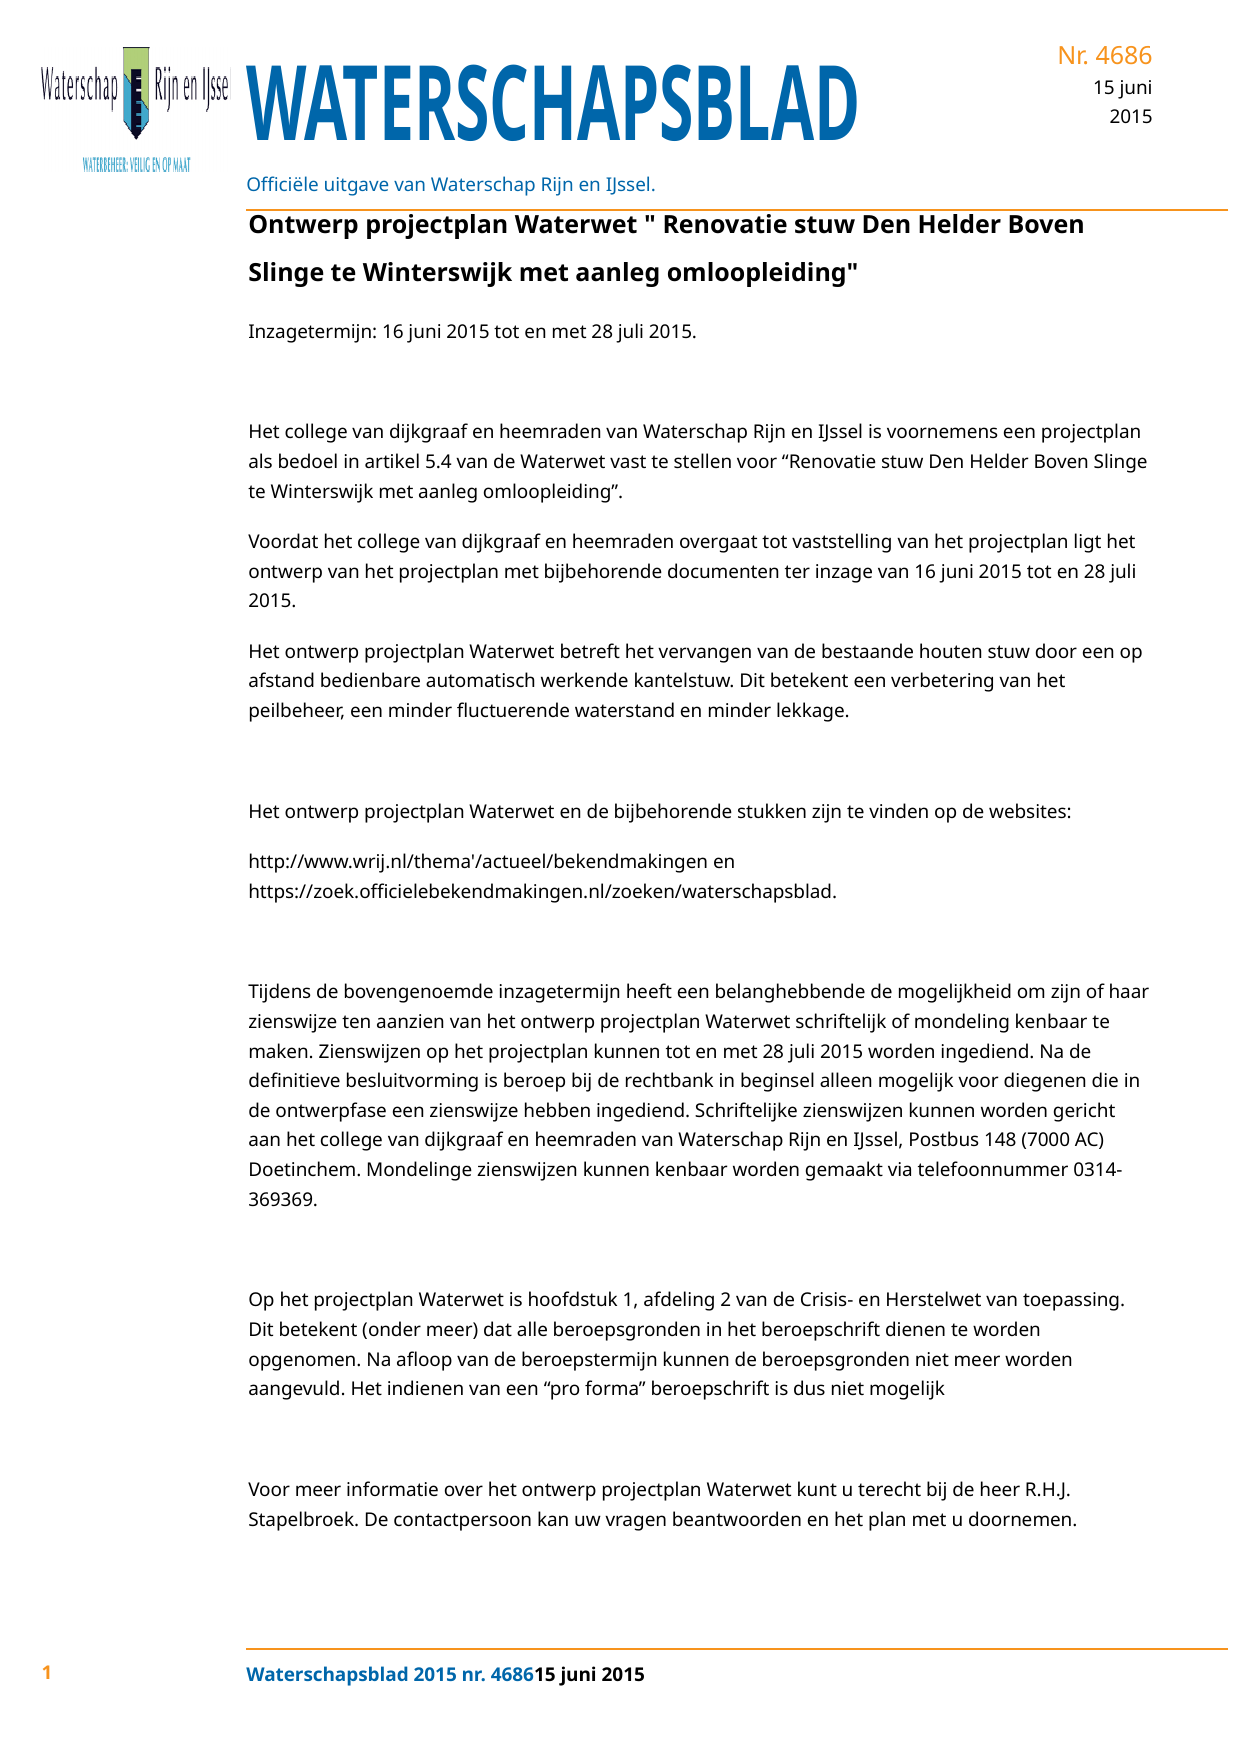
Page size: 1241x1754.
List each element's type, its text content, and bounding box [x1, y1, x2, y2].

text Ontwerp projectplan Waterwet " Renovatie stuw Den Helder Boven Slinge te Winterswijk met aanleg omloopleiding" [248, 211, 1152, 288]
text Inzagetermijn: 16 juni 2015 tot en met 28 juli 2015. [248, 318, 1152, 344]
text Op het projectplan Waterwet is hoofdstuk 1, afdeling 2 van de Crisis- en Herstelwet van toepassing. Dit betekent (onder meer) dat alle beroepsgronden in het beroepschrift dienen te worden opgenomen. Na afloop van de beroepstermijn kunnen de beroepsgronden niet meer worden aangevuld. Het indienen van een “pro forma” beroepschrift is dus niet mogelijk [248, 1287, 1152, 1401]
picture [41, 47, 231, 172]
text Het ontwerp projectplan Waterwet en de bijbehorende stukken zijn te vinden op de websites: [248, 798, 1152, 824]
text Het ontwerp projectplan Waterwet betreft het vervangen van de bestaande houten stuw door een op afstand bedienbare automatisch werkende kantelstuw. Dit betekent een verbetering van het peilbeheer, een minder fluctuerende waterstand en minder lekkage. [248, 638, 1152, 723]
text http://www.wrij.nl/thema'/actueel/bekendmakingen en https://zoek.officielebekendmakingen.nl/zoeken/waterschapsblad. [248, 848, 1152, 904]
text Voor meer informatie over het ontwerp projectplan Waterwet kunt u terecht bij de heer R.H.J. Stapelbroek. De contactpersoon kan uw vragen beantwoorden en het plan met u doornemen. [248, 1476, 1152, 1532]
text Tijdens de bovengenoemde inzagetermijn heeft een belanghebbende de mogelijkheid om zijn of haar zienswijze ten aanzien van het ontwerp projectplan Waterwet schriftelijk of mondeling kenbaar te maken. Zienswijzen op het projectplan kunnen tot en met 28 juli 2015 worden ingediend. Na de definitieve besluitvorming is beroep bij de rechtbank in beginsel alleen mogelijk voor diegenen die in de ontwerpfase een zienswijze hebben ingediend. Schriftelijke zienswijzen kunnen worden gericht aan het college van dijkgraaf en heemraden van Waterschap Rijn en IJssel, Postbus 148 (7000 AC) Doetinchem. Mondelinge zienswijzen kunnen kenbaar worden gemaakt via telefoonnummer 0314-369369. [248, 979, 1152, 1212]
text Voordat het college van dijkgraaf en heemraden overgaat tot vaststelling van het projectplan ligt het ontwerp van het projectplan met bijbehorende documenten ter inzage van 16 juni 2015 tot en 28 juli 2015. [248, 528, 1152, 613]
text Het college van dijkgraaf en heemraden van Waterschap Rijn en IJssel is voornemens een projectplan als bedoel in artikel 5.4 van de Waterwet vast te stellen voor “Renovatie stuw Den Helder Boven Slinge te Winterswijk met aanleg omloopleiding”. [248, 419, 1152, 504]
